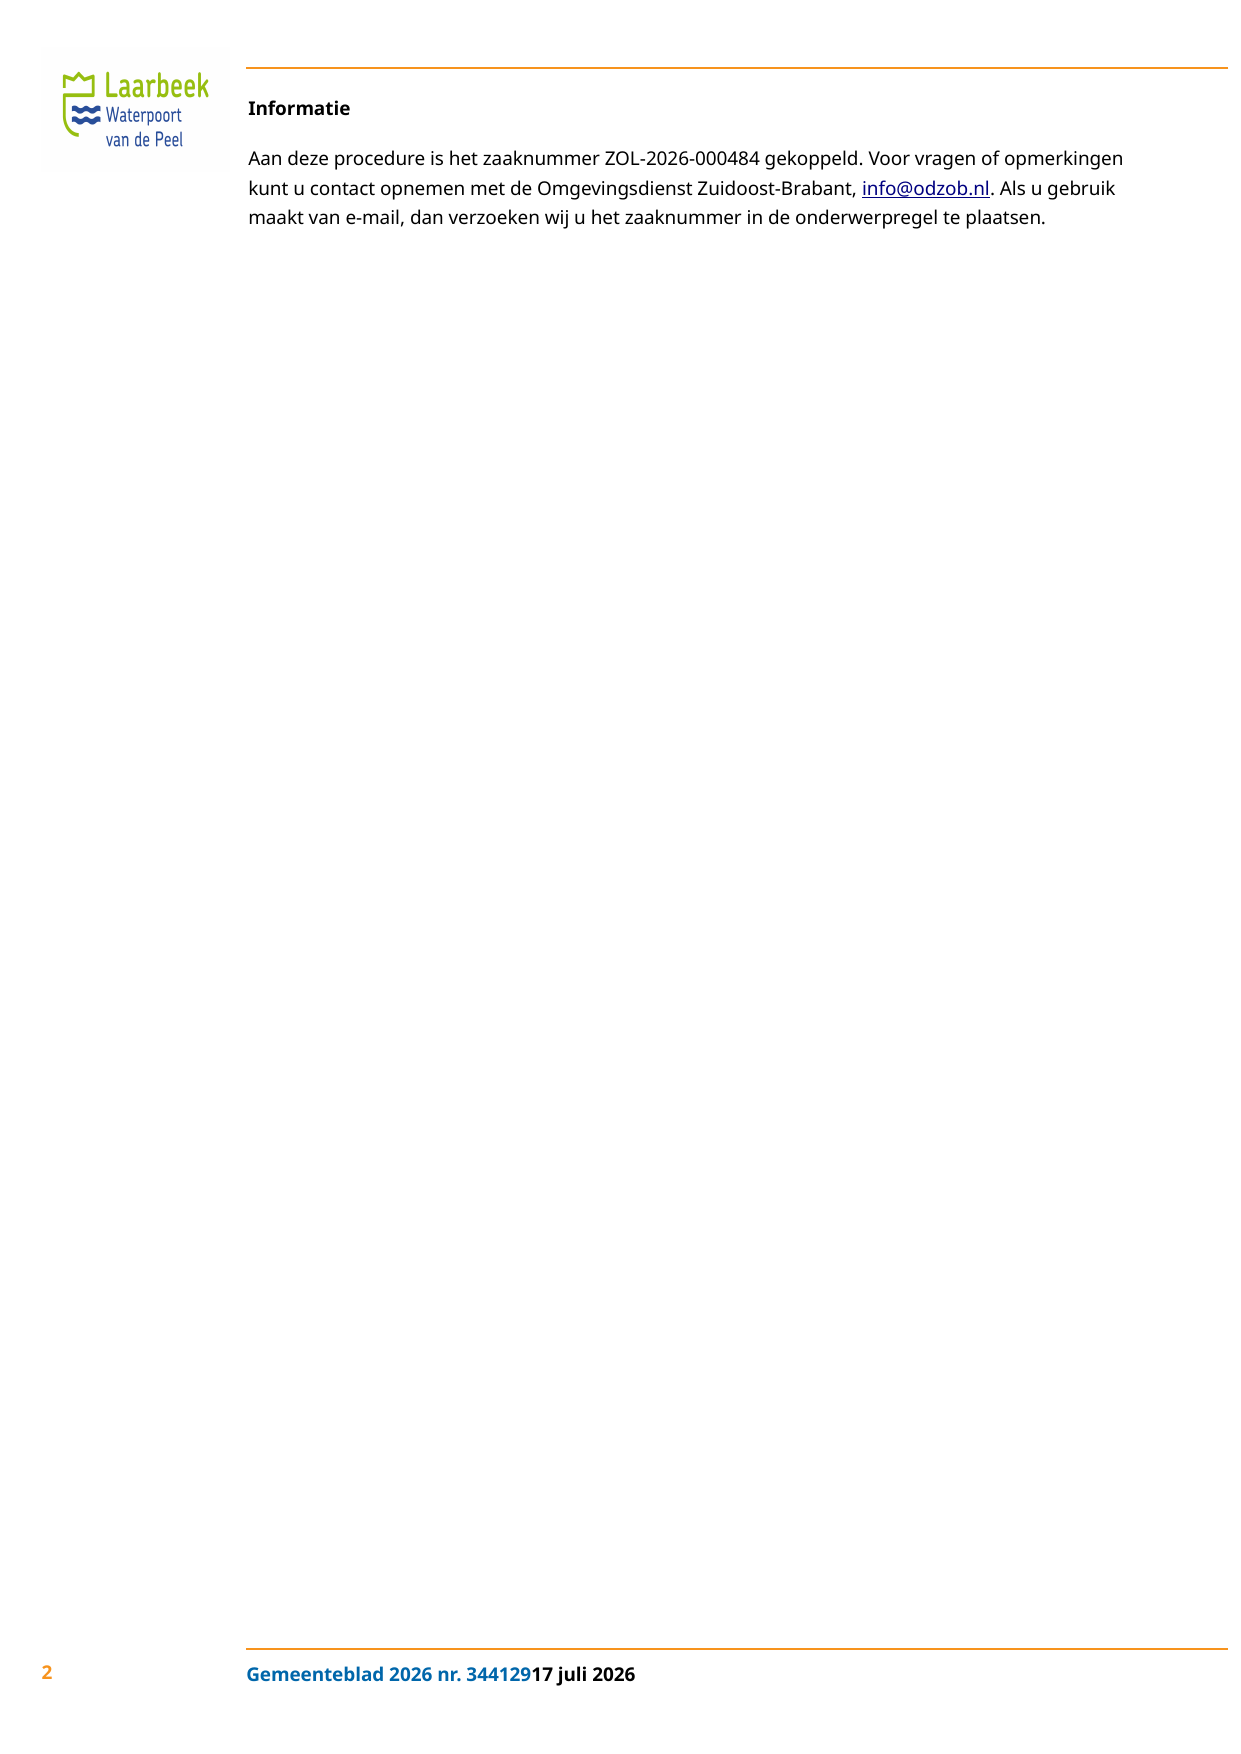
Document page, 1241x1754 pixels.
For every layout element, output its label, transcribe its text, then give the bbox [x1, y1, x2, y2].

text Informatie [248, 95, 1152, 121]
picture [41, 47, 231, 172]
text Aan deze procedure is het zaaknummer ZOL-2026-000484 gekoppeld. Voor vragen of opmerkingen kunt u contact opnemen met de Omgevingsdienst Zuidoost-Brabant, info@odzob.nl. Als u gebruik maakt van e-mail, dan verzoeken wij u het zaaknummer in de onderwerpregel te plaatsen. [248, 145, 1152, 230]
